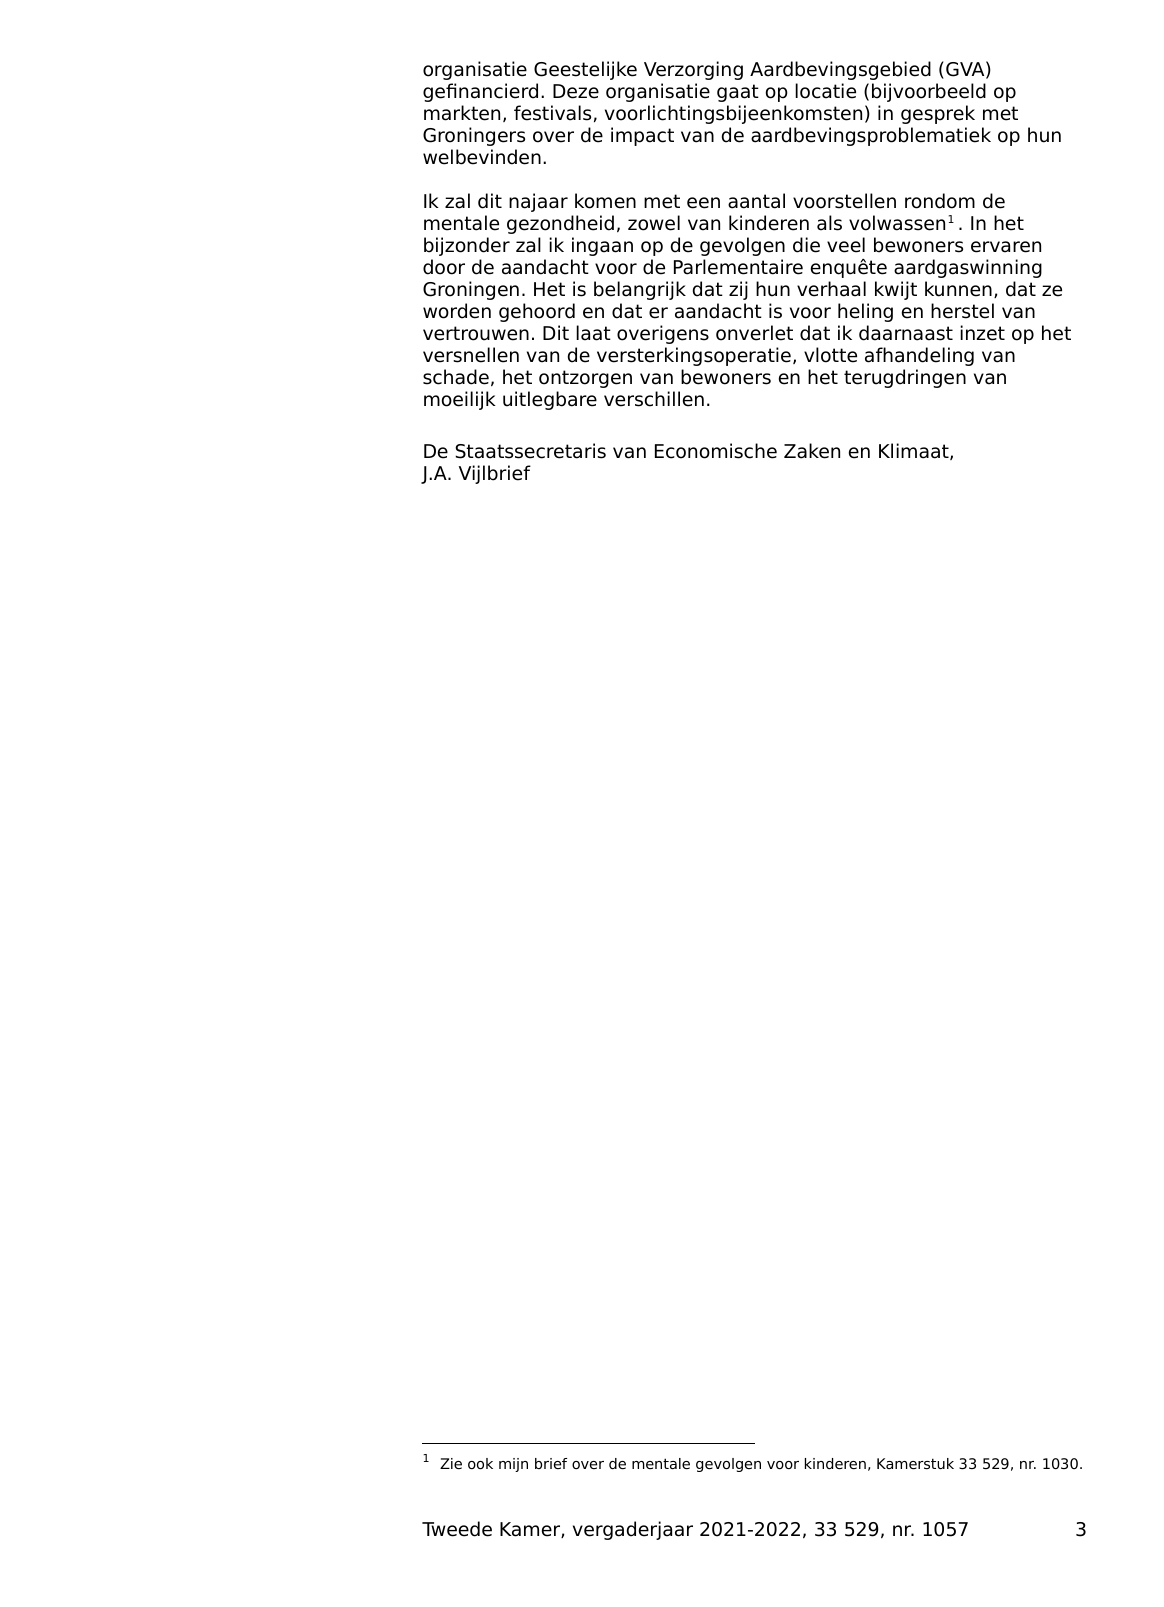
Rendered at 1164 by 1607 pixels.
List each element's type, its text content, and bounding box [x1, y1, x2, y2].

text De Staatssecretaris van Economische Zaken en Klimaat, J.A. Vijlbrief [422, 441, 1087, 485]
text Zie ook mijn brief over de mentale gevolgen voor kinderen, Kamerstuk 33 529, nr. 1030. [422, 1452, 1087, 1474]
text organisatie Geestelijke Verzorging Aardbevingsgebied (GVA) gefinancierd. Deze organisatie gaat op locatie (bijvoorbeeld op markten, festivals, voorlichtingsbijeenkomsten) in gesprek met Groningers over de impact van de aardbevingsproblematiek op hun welbevinden. [422, 59, 1087, 169]
text Ik zal dit najaar komen met een aantal voorstellen rondom de mentale gezondheid, zowel van kinderen als volwassen. In het bijzonder zal ik ingaan op de gevolgen die veel bewoners ervaren door de aandacht voor de Parlementaire enquête aardgaswinning Groningen. Het is belangrijk dat zij hun verhaal kwijt kunnen, dat ze worden gehoord en dat er aandacht is voor heling en herstel van vertrouwen. Dit laat overigens onverlet dat ik daarnaast inzet op het versnellen van de versterkingsoperatie, vlotte afhandeling van schade, het ontzorgen van bewoners en het terugdringen van moeilijk uitlegbare verschillen. [422, 191, 1087, 411]
